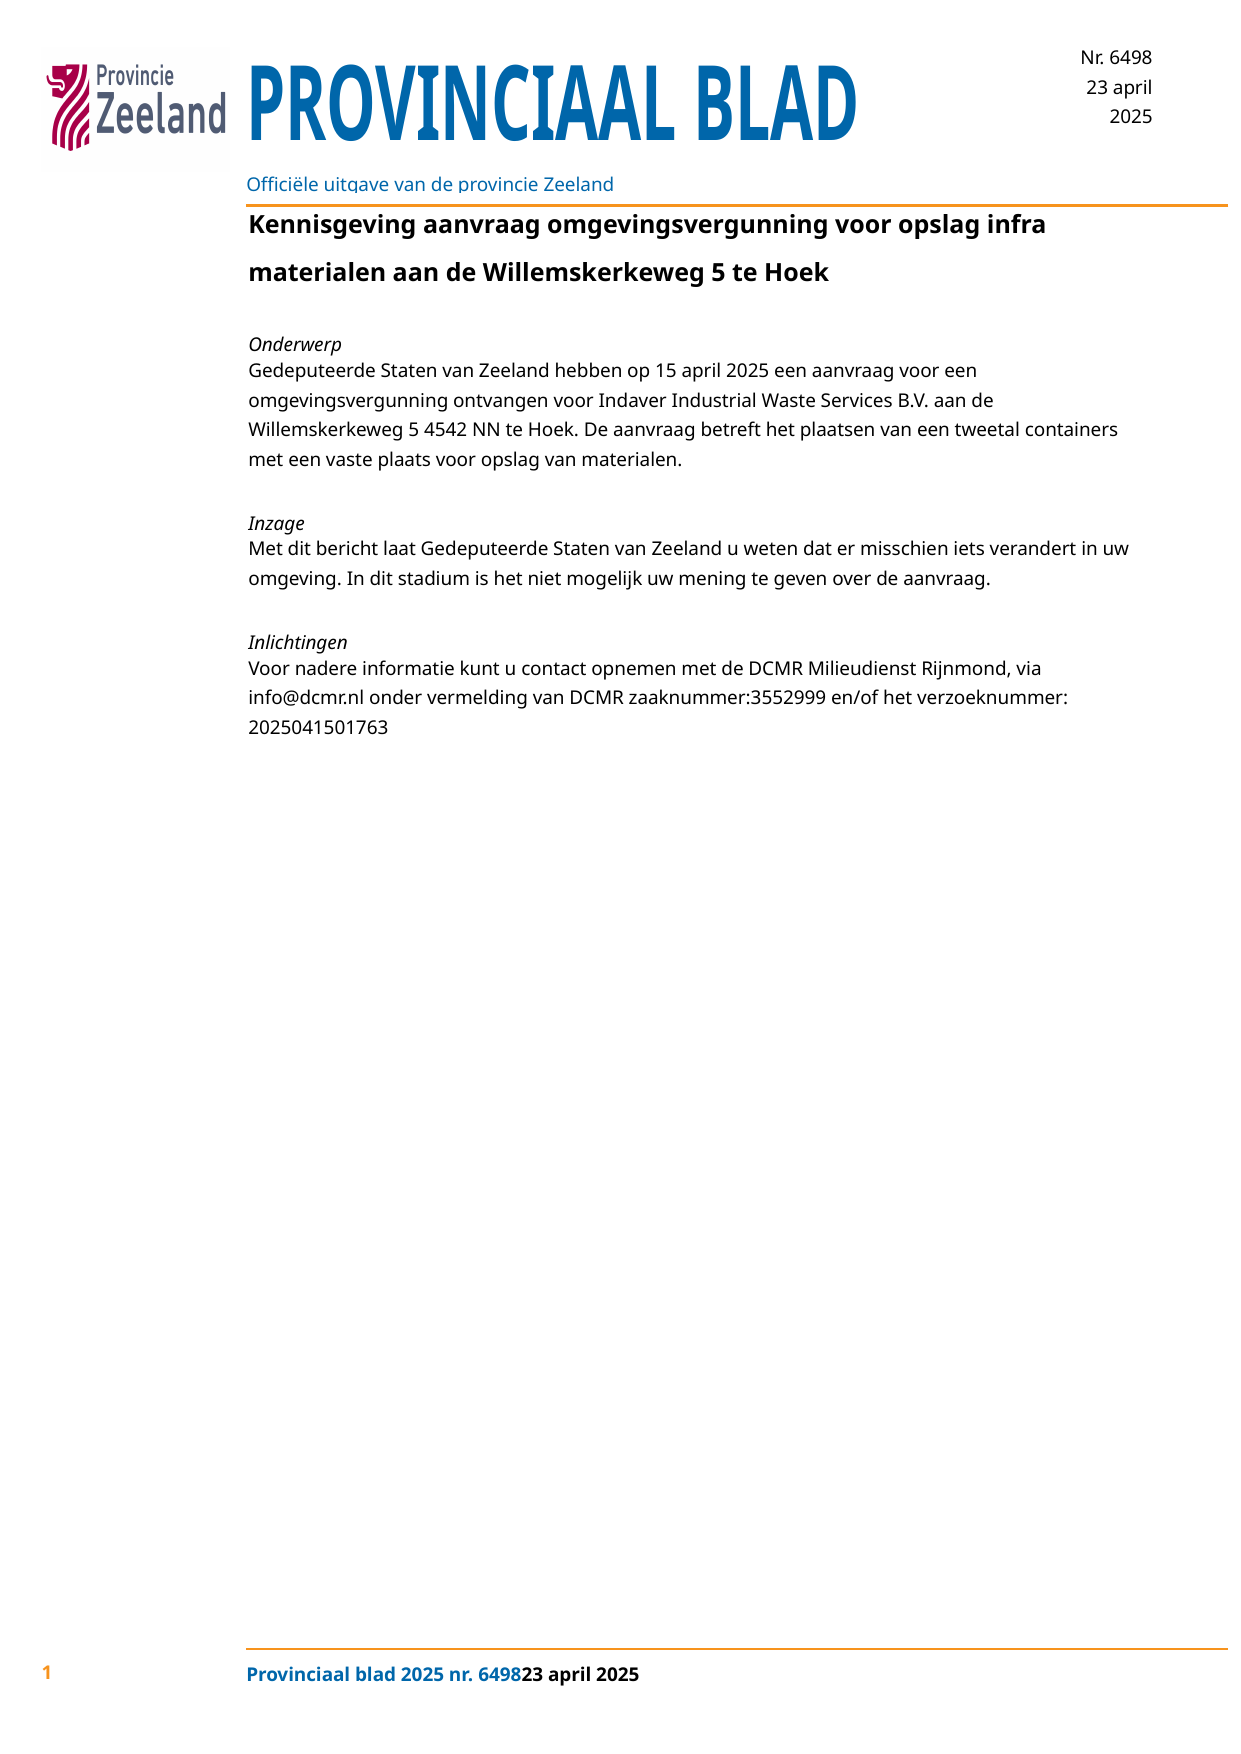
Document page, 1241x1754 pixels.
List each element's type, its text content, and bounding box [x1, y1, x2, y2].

picture [41, 47, 231, 172]
text Voor nadere informatie kunt u contact opnemen met de DCMR Milieudienst Rijnmond, via info@dcmr.nl onder vermelding van DCMR zaaknummer:3552999 en/of het verzoeknummer: 2025041501763 [248, 655, 1152, 740]
text Gedeputeerde Staten van Zeeland hebben op 15 april 2025 een aanvraag voor een omgevingsvergunning ontvangen voor Indaver Industrial Waste Services B.V. aan de Willemskerkeweg 5 4542 NN te Hoek. De aanvraag betreft het plaatsen van een tweetal containers met een vaste plaats voor opslag van materialen. [248, 357, 1152, 472]
text Inzage [248, 510, 1152, 536]
text Onderwerp [248, 331, 1152, 357]
text Met dit bericht laat Gedeputeerde Staten van Zeeland u weten dat er misschien iets verandert in uw omgeving. In dit stadium is het niet mogelijk uw mening te geven over de aanvraag. [248, 536, 1152, 591]
text Kennisgeving aanvraag omgevingsvergunning voor opslag infra materialen aan de Willemskerkeweg 5 te Hoek [248, 207, 1152, 288]
text Inlichtingen [248, 629, 1152, 655]
